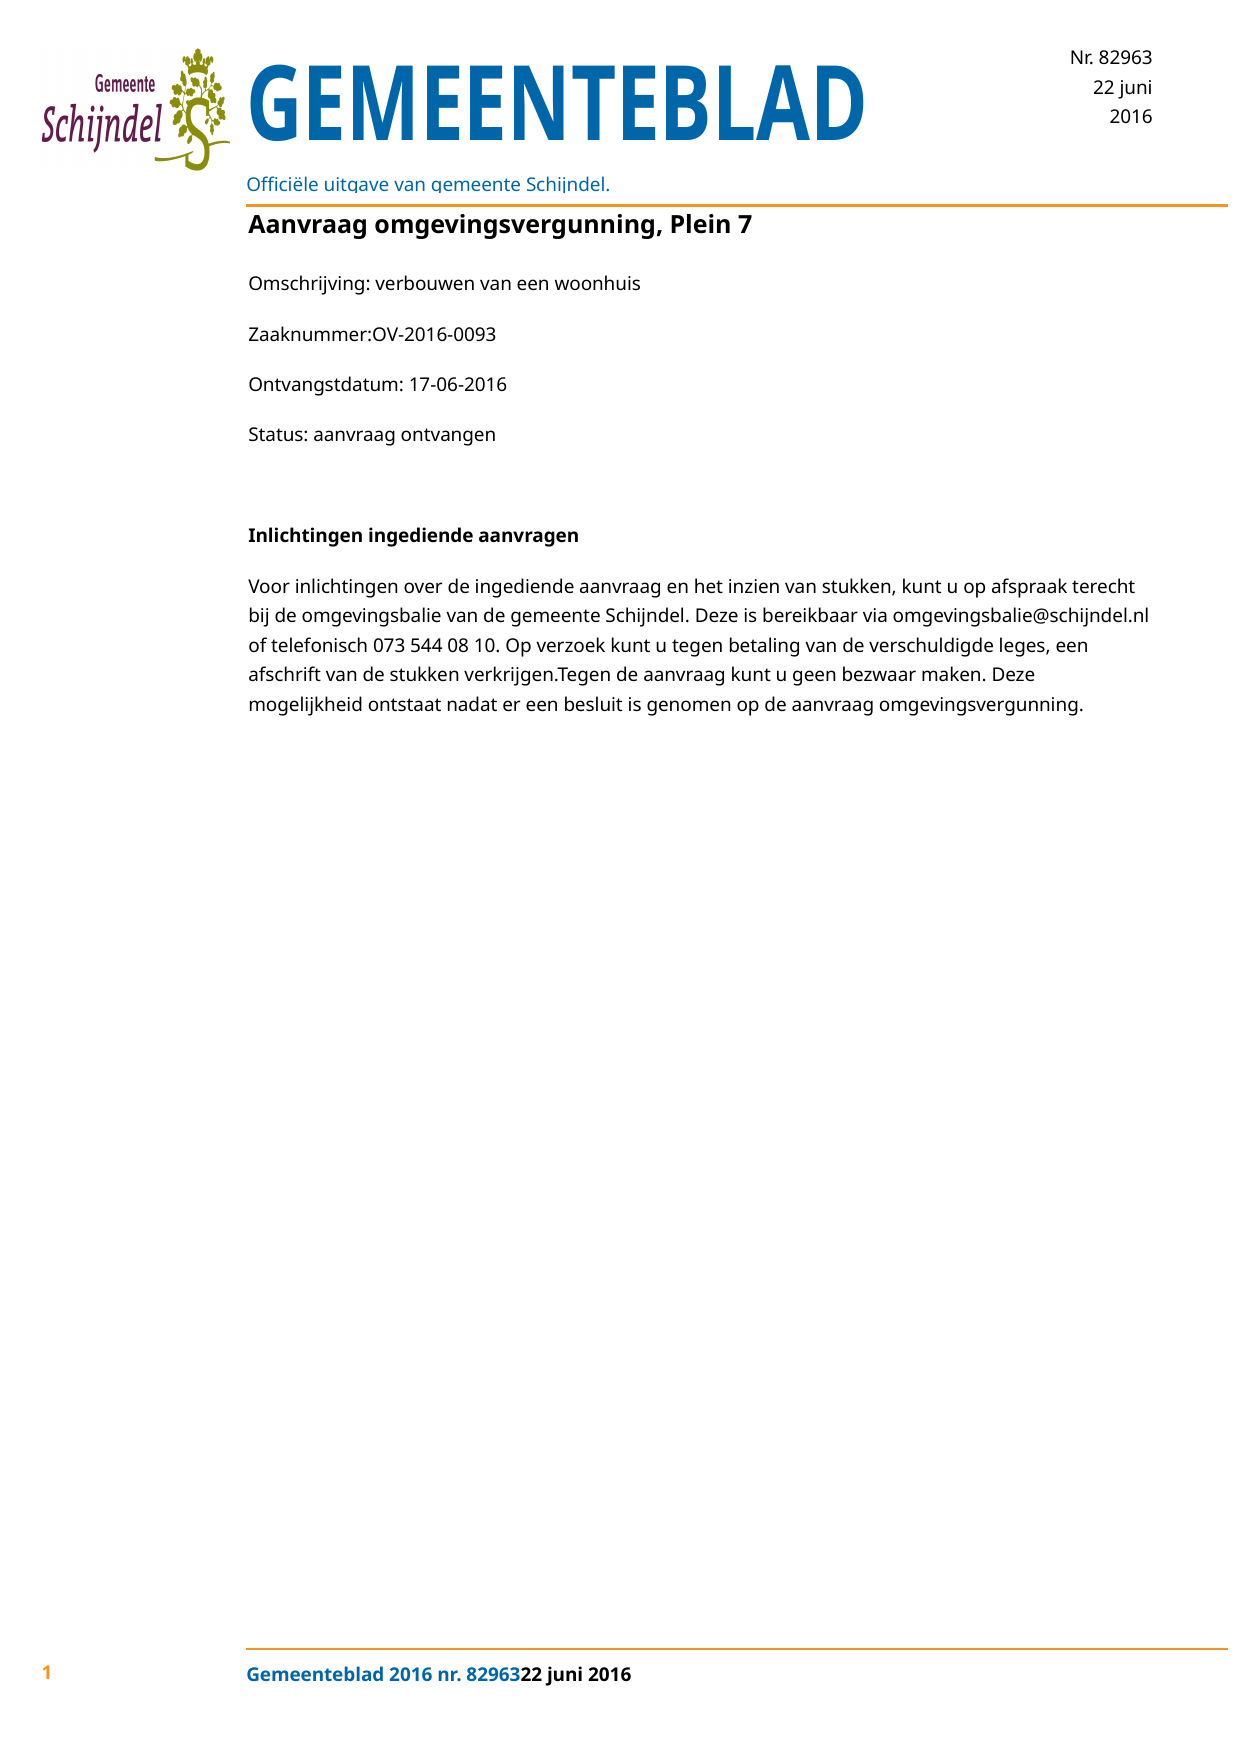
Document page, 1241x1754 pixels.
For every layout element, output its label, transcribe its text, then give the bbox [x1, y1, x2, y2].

text Status: aanvraag ontvangen [248, 422, 1152, 447]
text Inlichtingen ingediende aanvragen [248, 522, 1152, 548]
picture [41, 47, 231, 172]
text Zaaknummer:OV-2016-0093 [248, 321, 1152, 346]
text Aanvraag omgevingsvergunning, Plein 7 [248, 207, 1152, 241]
text Ontvangstdatum: 17-06-2016 [248, 371, 1152, 397]
text Voor inlichtingen over de ingediende aanvraag en het inzien van stukken, kunt u op afspraak terecht bij de omgevingsbalie van de gemeente Schijndel. Deze is bereikbaar via omgevingsbalie@schijndel.nl of telefonisch 073 544 08 10. Op verzoek kunt u tegen betaling van de verschuldigde leges, een afschrift van de stukken verkrijgen.Tegen de aanvraag kunt u geen bezwaar maken. Deze mogelijkheid ontstaat nadat er een besluit is genomen op de aanvraag omgevingsvergunning. [248, 573, 1152, 717]
text Omschrijving: verbouwen van een woonhuis [248, 270, 1152, 296]
